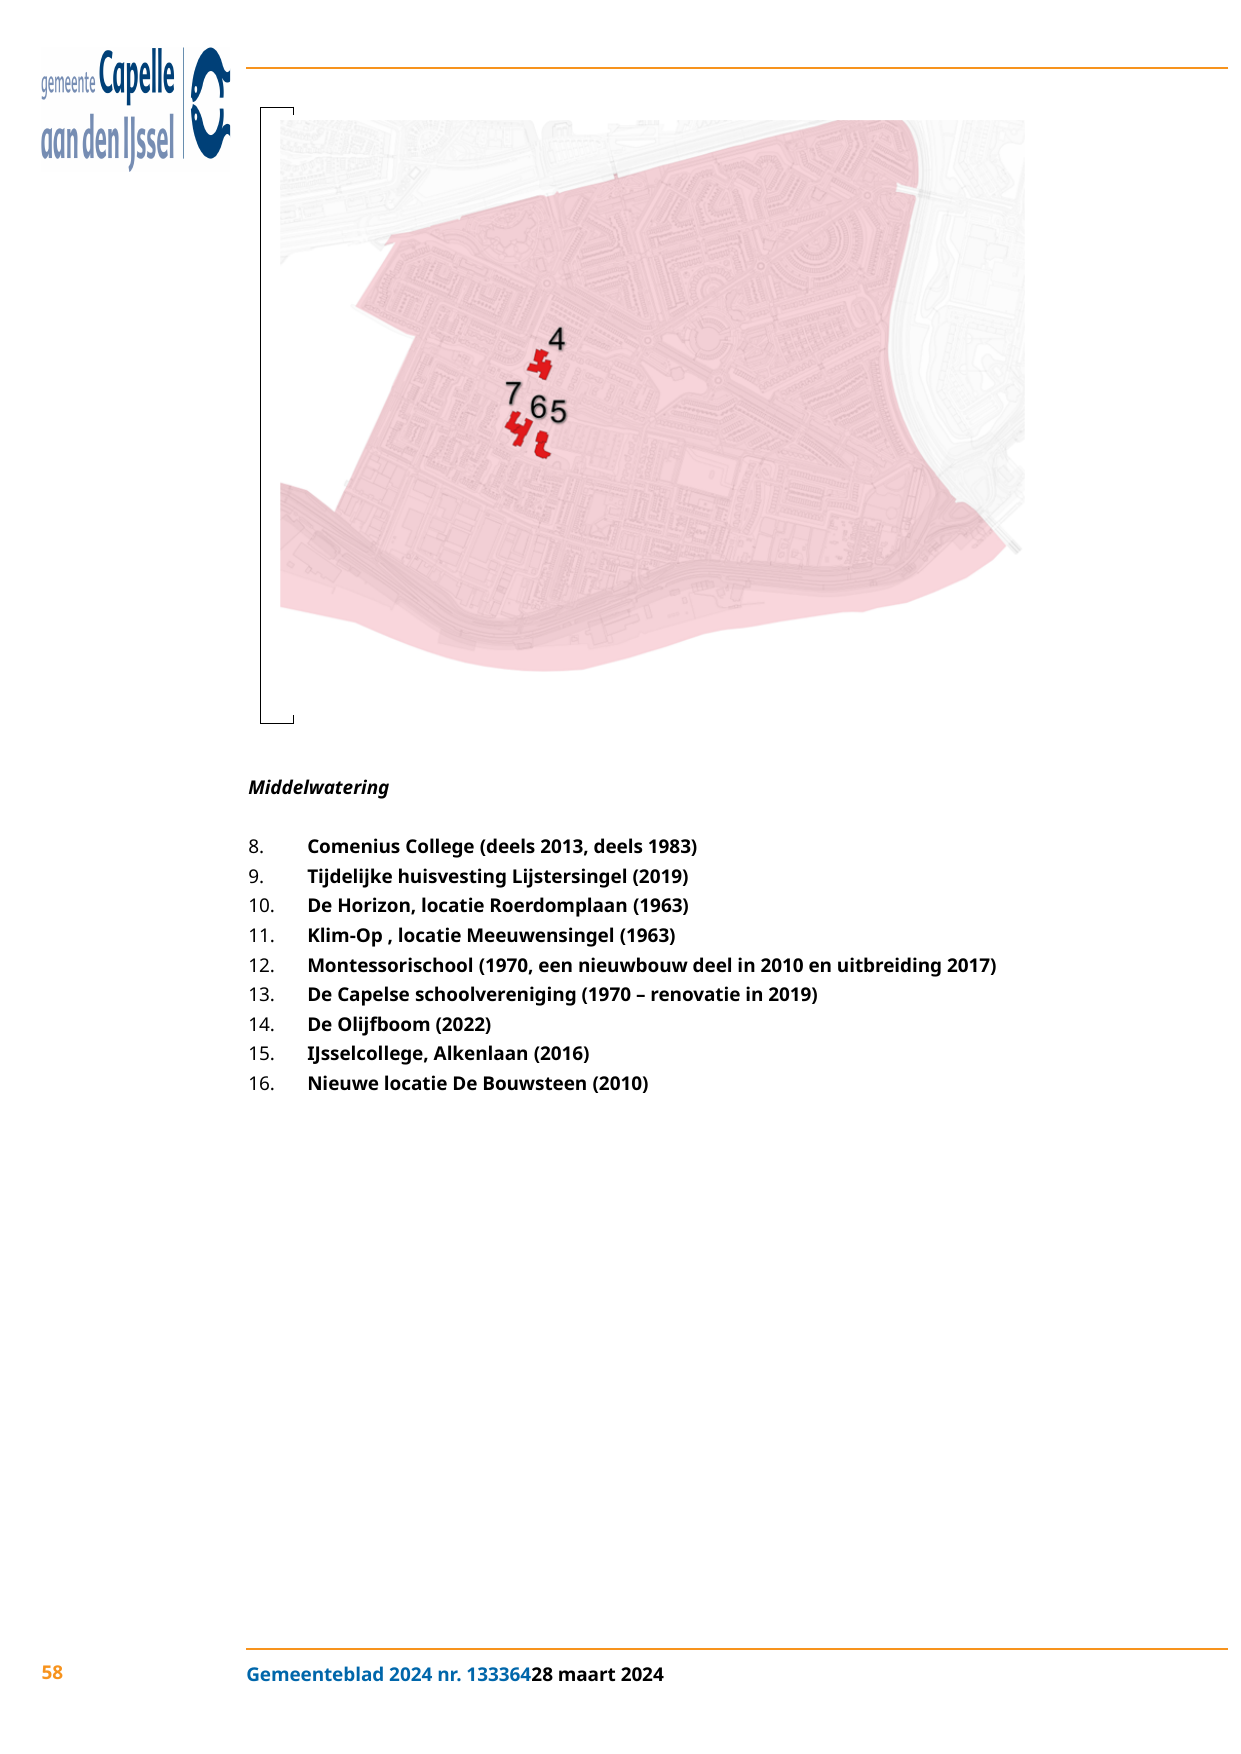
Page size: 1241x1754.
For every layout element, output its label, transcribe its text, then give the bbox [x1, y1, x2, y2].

list Tijdelijke huisvesting Lijstersingel (2019) [248, 863, 1152, 889]
list Klim-Op , locatie Meeuwensingel (1963) [248, 922, 1152, 948]
list Nieuwe locatie De Bouwsteen (2010) [248, 1070, 1152, 1096]
list Comenius College (deels 2013, deels 1983) [248, 833, 1152, 859]
list Montessorischool (1970, een nieuwbouw deel in 2010 en uitbreiding 2017) [248, 952, 1152, 978]
list De Capelse schoolvereniging (1970 – renovatie in 2019) [248, 981, 1152, 1007]
picture [41, 47, 231, 172]
list De Horizon, locatie Roerdomplaan (1963) [248, 893, 1152, 918]
picture [268, 115, 1036, 715]
list De Olijfboom (2022) [248, 1011, 1152, 1037]
text Middelwatering [248, 774, 1152, 800]
list IJsselcollege, Alkenlaan (2016) [248, 1041, 1152, 1066]
